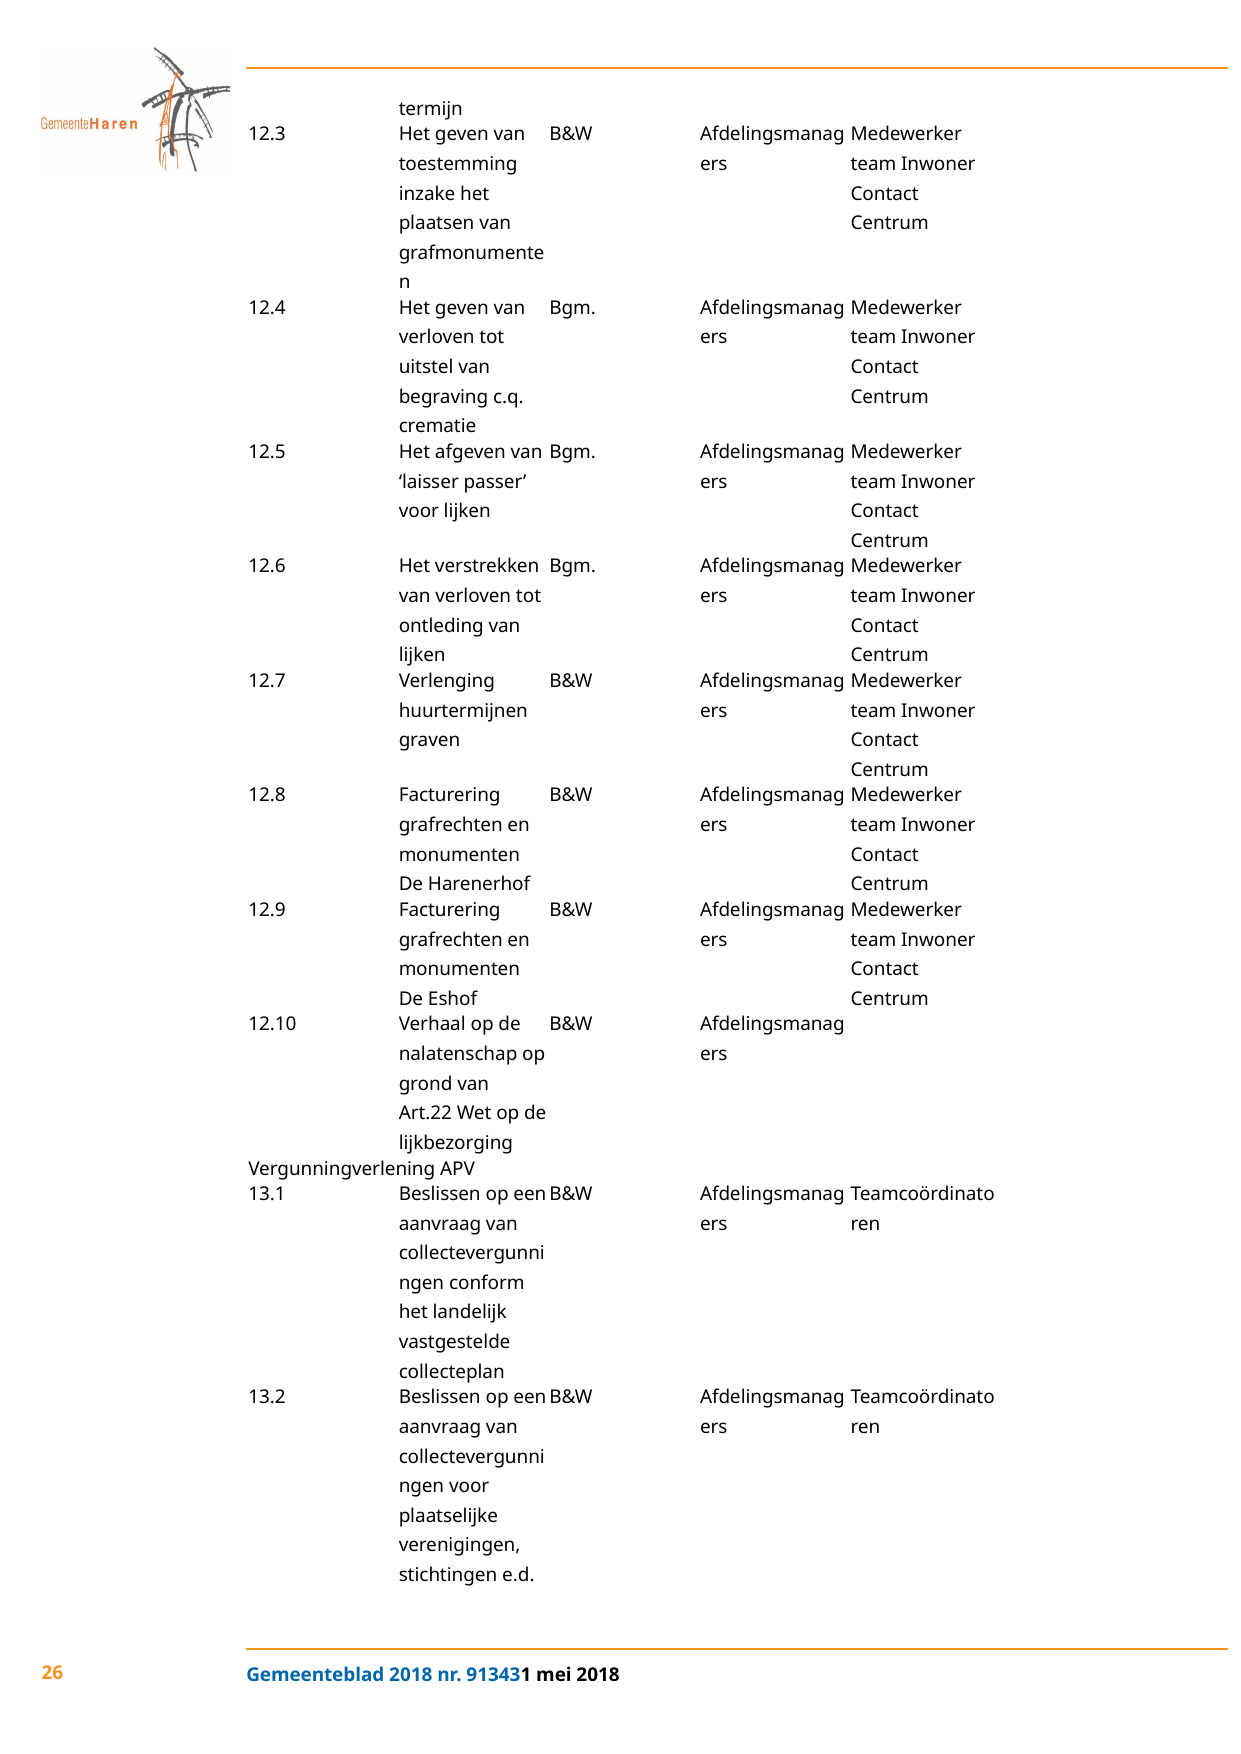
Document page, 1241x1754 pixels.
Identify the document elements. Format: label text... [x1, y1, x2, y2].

table_cell Medewerker team Inwoner Contact Centrum [850, 294, 1001, 438]
table_cell 12.4 [248, 294, 398, 438]
table_cell B&W [549, 782, 700, 896]
table_cell [1001, 1384, 1152, 1587]
table_cell [1001, 553, 1152, 667]
table_cell Afdelingsmanagers [700, 896, 850, 1011]
table_cell 12.6 [248, 553, 398, 667]
table_cell 13.1 [248, 1180, 398, 1384]
table_cell Medewerker team Inwoner Contact Centrum [850, 438, 1001, 553]
table_cell Verlenging huurtermijnen graven [399, 667, 549, 782]
table_cell Vergunningverlening APV [248, 1155, 1152, 1180]
table_cell B&W [549, 1011, 700, 1155]
table_cell Medewerker team Inwoner Contact Centrum [850, 782, 1001, 896]
table_cell B&W [549, 121, 700, 294]
table_cell Medewerker team Inwoner Contact Centrum [850, 121, 1001, 294]
table_cell [1001, 896, 1152, 1011]
picture [41, 47, 231, 172]
table_cell [850, 1011, 1001, 1155]
table_cell Het geven van toestemming inzake het plaatsen van grafmonumenten [399, 121, 549, 294]
table_cell B&W [549, 1384, 700, 1587]
table_cell Het verstrekken van verloven tot ontleding van lijken [399, 553, 549, 667]
table_cell [1001, 294, 1152, 438]
table_cell Afdelingsmanagers [700, 121, 850, 294]
table_cell [1001, 782, 1152, 896]
table_cell Afdelingsmanagers [700, 294, 850, 438]
table_cell Bgm. [549, 553, 700, 667]
table_cell Beslissen op een aanvraag van collectevergunningen voor plaatselijke verenigingen, stichtingen e.d. [399, 1384, 549, 1587]
table_cell Medewerker team Inwoner Contact Centrum [850, 667, 1001, 782]
table_cell termijn [399, 95, 549, 121]
table_cell 12.3 [248, 121, 398, 294]
table_cell Facturering grafrechten en monumenten De Harenerhof [399, 782, 549, 896]
table_cell 12.9 [248, 896, 398, 1011]
table_cell B&W [549, 667, 700, 782]
table_cell [1001, 438, 1152, 553]
table_cell 12.7 [248, 667, 398, 782]
table_cell Het geven van verloven tot uitstel van begraving c.q. crematie [399, 294, 549, 438]
table_cell 13.2 [248, 1384, 398, 1587]
table_cell [1001, 95, 1152, 121]
table_cell Afdelingsmanagers [700, 553, 850, 667]
table_cell Facturering grafrechten en monumenten De Eshof [399, 896, 549, 1011]
table_cell Afdelingsmanagers [700, 438, 850, 553]
table_cell Afdelingsmanagers [700, 667, 850, 782]
table_cell [1001, 121, 1152, 294]
table_cell Afdelingsmanagers [700, 1180, 850, 1384]
table_cell 12.10 [248, 1011, 398, 1155]
table_cell Afdelingsmanagers [700, 782, 850, 896]
table_cell [248, 95, 398, 121]
table_cell Verhaal op de nalatenschap op grond van Art.22 Wet op de lijkbezorging [399, 1011, 549, 1155]
table_cell [549, 95, 700, 121]
table_cell B&W [549, 896, 700, 1011]
table_cell 12.5 [248, 438, 398, 553]
table_cell Afdelingsmanagers [700, 1011, 850, 1155]
table_cell [1001, 1011, 1152, 1155]
table_cell [1001, 667, 1152, 782]
table_cell Bgm. [549, 294, 700, 438]
table_cell Teamcoördinatoren [850, 1180, 1001, 1384]
table_cell Medewerker team Inwoner Contact Centrum [850, 896, 1001, 1011]
table_cell Het afgeven van ‘laisser passer’ voor lijken [399, 438, 549, 553]
table_cell Medewerker team Inwoner Contact Centrum [850, 553, 1001, 667]
table_cell B&W [549, 1180, 700, 1384]
table_cell [700, 95, 850, 121]
table_cell [1001, 1180, 1152, 1384]
table_cell Afdelingsmanagers [700, 1384, 850, 1587]
table_cell Beslissen op een aanvraag van collectevergunningen conform het landelijk vastgestelde collecteplan [399, 1180, 549, 1384]
table_cell Bgm. [549, 438, 700, 553]
table_cell Teamcoördinatoren [850, 1384, 1001, 1587]
table_cell 12.8 [248, 782, 398, 896]
table_cell [850, 95, 1001, 121]
